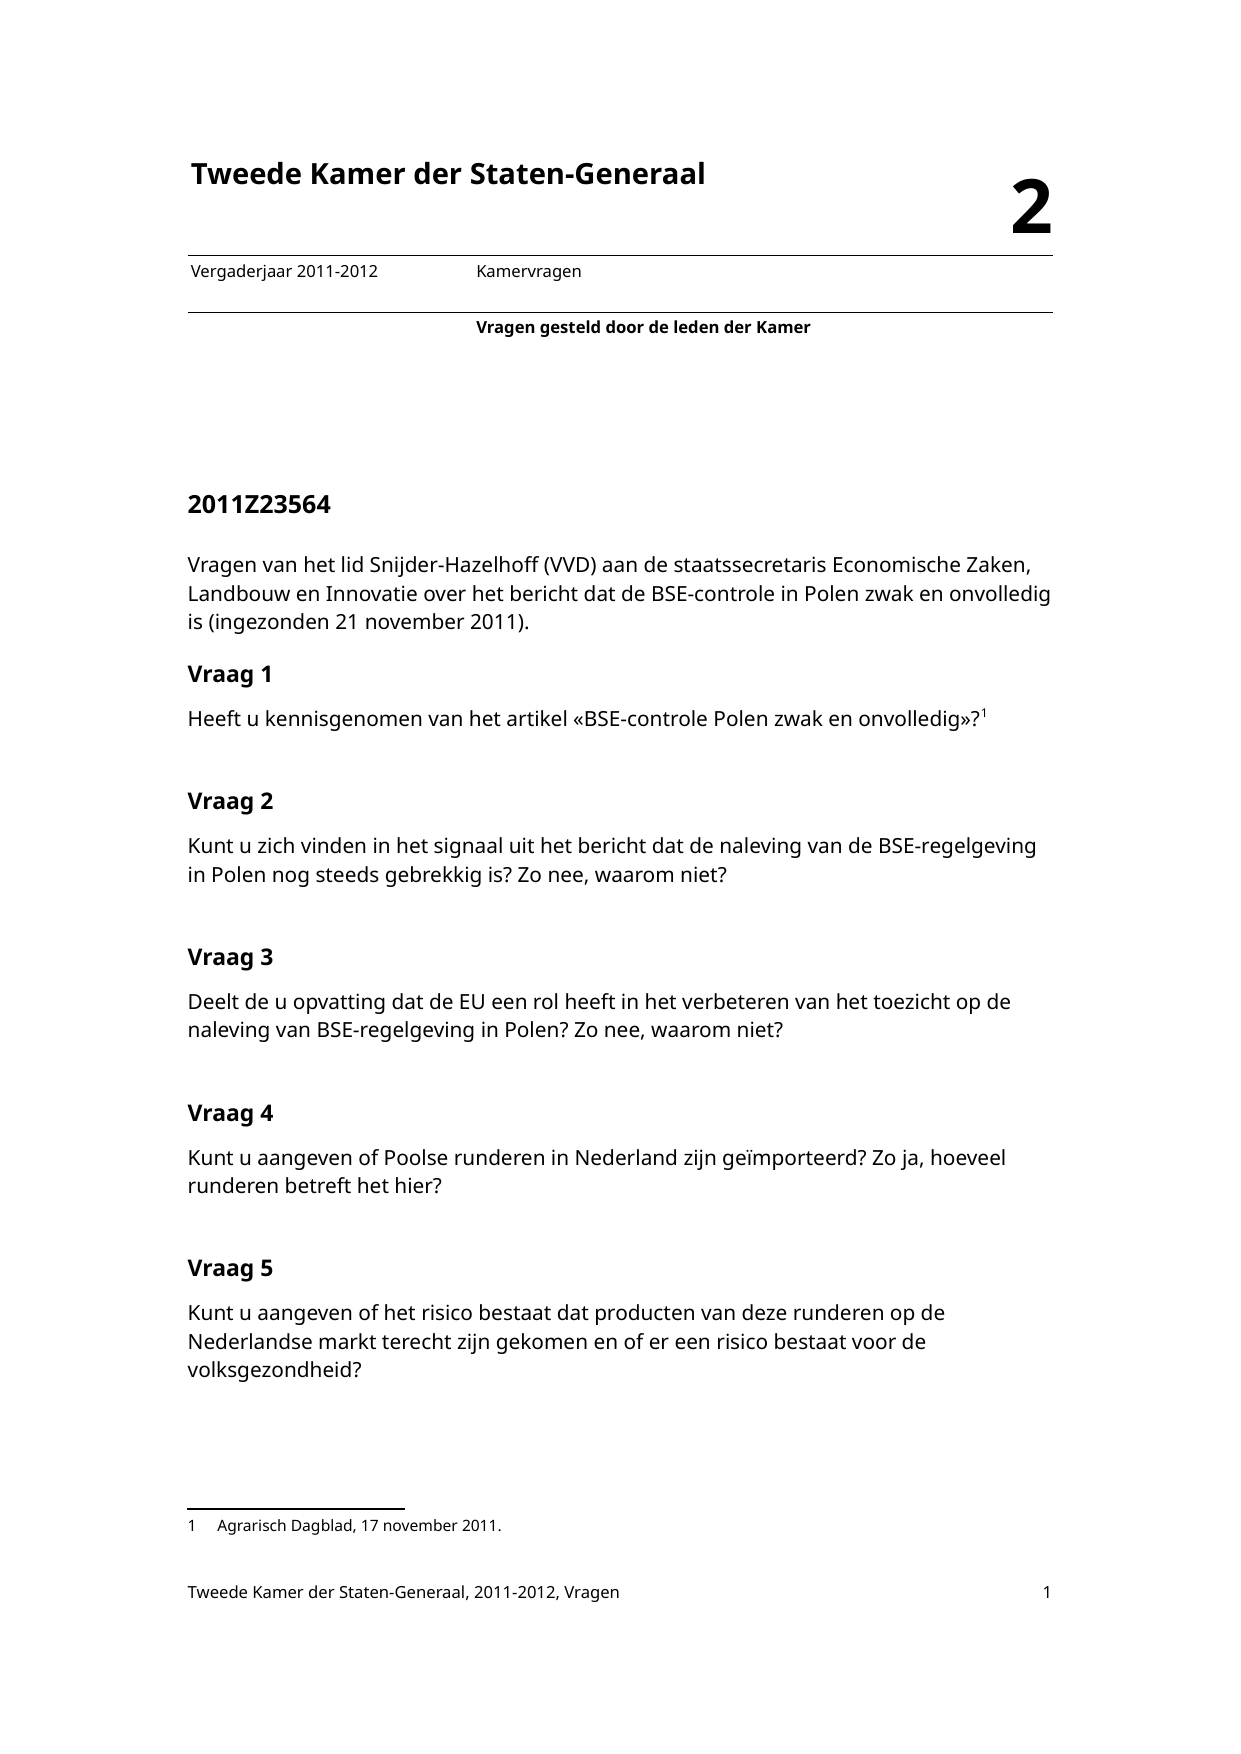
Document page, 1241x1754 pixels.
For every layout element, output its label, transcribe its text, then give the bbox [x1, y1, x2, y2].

table_header Tweede Kamer der Staten-Generaal [188, 150, 879, 255]
table_cell Kamervragen [473, 256, 1053, 312]
table_cell Vergaderjaar 2011-2012 [188, 256, 473, 312]
subtitle Vraag 4 [187, 1097, 1053, 1128]
table_cell [188, 313, 473, 339]
subtitle Vraag 5 [187, 1252, 1053, 1283]
text Deelt de u opvatting dat de EU een rol heeft in het verbeteren van het toezicht op de naleving van BSE-regelgeving in Polen? Zo nee, waarom niet? [187, 987, 1053, 1044]
text Heeft u kennisgenomen van het artikel «BSE-controle Polen zwak en onvolledig»? [187, 704, 1053, 733]
text Kunt u zich vinden in het signaal uit het bericht dat de naleving van de BSE-regelgeving in Polen nog steeds gebrekkig is? Zo nee, waarom niet? [187, 832, 1053, 888]
subtitle Vraag 2 [187, 785, 1053, 817]
text 2011Z23564 [187, 487, 1053, 521]
subtitle Vraag 3 [187, 941, 1053, 972]
text Kunt u aangeven of Poolse runderen in Nederland zijn geïmporteerd? Zo ja, hoeveel runderen betreft het hier? [187, 1143, 1053, 1200]
text Vragen van het lid Snijder-Hazelhoff (VVD) aan de staatssecretaris Economische Zaken, Landbouw en Innovatie over het bericht dat de BSE-controle in Polen zwak en onvolledig is (ingezonden 21 november 2011). [187, 550, 1053, 636]
table_header 2 [880, 150, 1053, 255]
text Agrarisch Dagblad, 17 november 2011. [187, 1508, 1053, 1536]
subtitle Vraag 1 [187, 658, 1053, 689]
text Kunt u aangeven of het risico bestaat dat producten van deze runderen op de Nederlandse markt terecht zijn gekomen en of er een risico bestaat voor de volksgezondheid? [187, 1298, 1053, 1384]
table_cell Vragen gesteld door de leden der Kamer [473, 313, 1053, 339]
